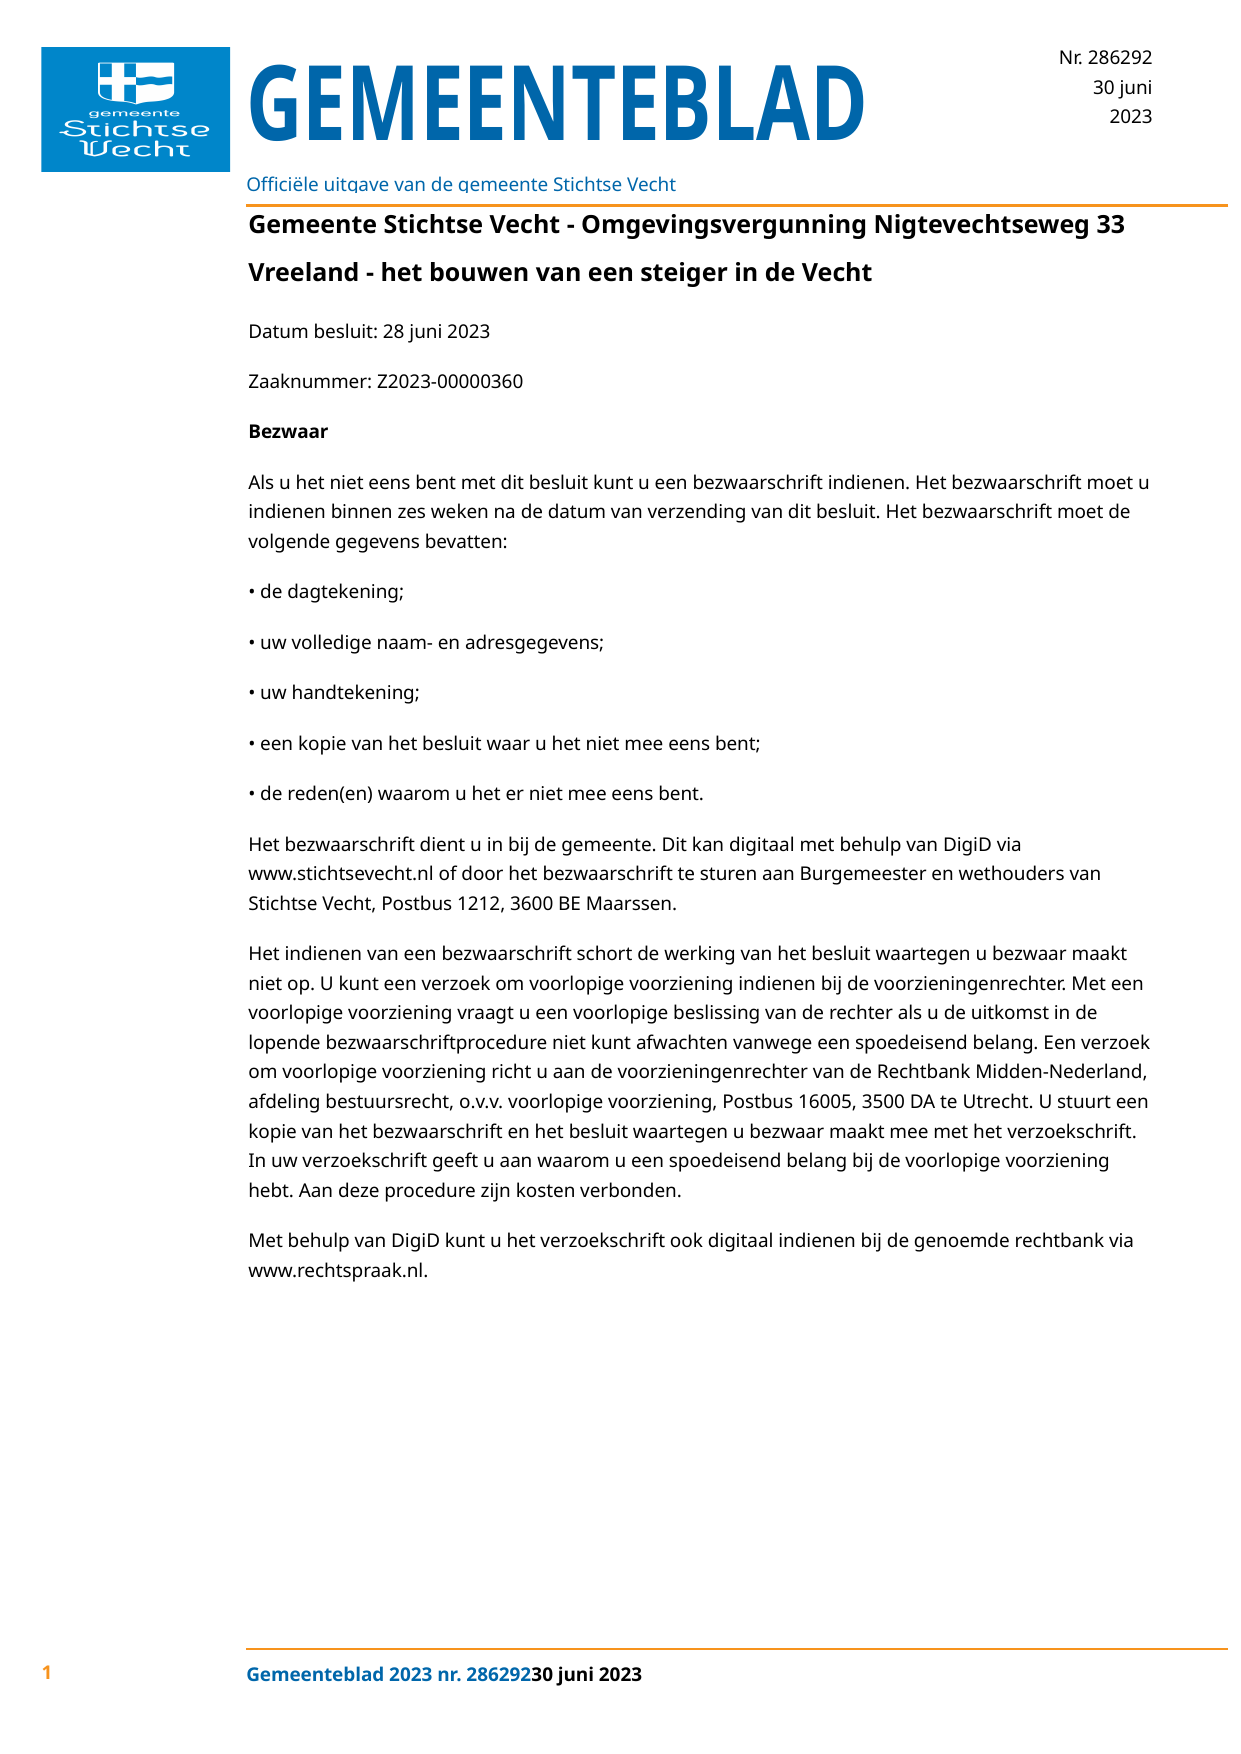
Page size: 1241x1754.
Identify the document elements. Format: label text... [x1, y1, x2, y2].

text • de dagtekening; [248, 579, 1152, 604]
text Gemeente Stichtse Vecht - Omgevingsvergunning Nigtevechtseweg 33 Vreeland - het bouwen van een steiger in de Vecht [248, 207, 1152, 288]
text • uw volledige naam- en adresgegevens; [248, 629, 1152, 655]
text Het bezwaarschrift dient u in bij de gemeente. Dit kan digitaal met behulp van DigiD via www.stichtsevecht.nl of door het bezwaarschrift te sturen aan Burgemeester en wethouders van Stichtse Vecht, Postbus 1212, 3600 BE Maarssen. [248, 831, 1152, 916]
text Met behulp van DigiD kunt u het verzoekschrift ook digitaal indienen bij de genoemde rechtbank via www.rechtspraak.nl. [248, 1227, 1152, 1283]
text • de reden(en) waarom u het er niet mee eens bent. [248, 780, 1152, 806]
text Het indienen van een bezwaarschrift schort de werking van het besluit waartegen u bezwaar maakt niet op. U kunt een verzoek om voorlopige voorziening indienen bij de voorzieningenrechter. Met een voorlopige voorziening vraagt u een voorlopige beslissing van de rechter als u de uitkomst in de lopende bezwaarschriftprocedure niet kunt afwachten vanwege een spoedeisend belang. Een verzoek om voorlopige voorziening richt u aan de voorzieningenrechter van de Rechtbank Midden-Nederland, afdeling bestuursrecht, o.v.v. voorlopige voorziening, Postbus 16005, 3500 DA te Utrecht. U stuurt een kopie van het bezwaarschrift en het besluit waartegen u bezwaar maakt mee met het verzoekschrift. In uw verzoekschrift geeft u aan waarom u een spoedeisend belang bij de voorlopige voorziening hebt. Aan deze procedure zijn kosten verbonden. [248, 940, 1152, 1203]
text Datum besluit: 28 juni 2023 [248, 318, 1152, 344]
text • een kopie van het besluit waar u het niet mee eens bent; [248, 730, 1152, 756]
text Bezwaar [248, 419, 1152, 444]
text Als u het niet eens bent met dit besluit kunt u een bezwaarschrift indienen. Het bezwaarschrift moet u indienen binnen zes weken na de datum van verzending van dit besluit. Het bezwaarschrift moet de volgende gegevens bevatten: [248, 469, 1152, 554]
text Zaaknummer: Z2023-00000360 [248, 368, 1152, 394]
picture [137, 63, 174, 103]
picture [99, 63, 135, 101]
text • uw handtekening; [248, 679, 1152, 705]
